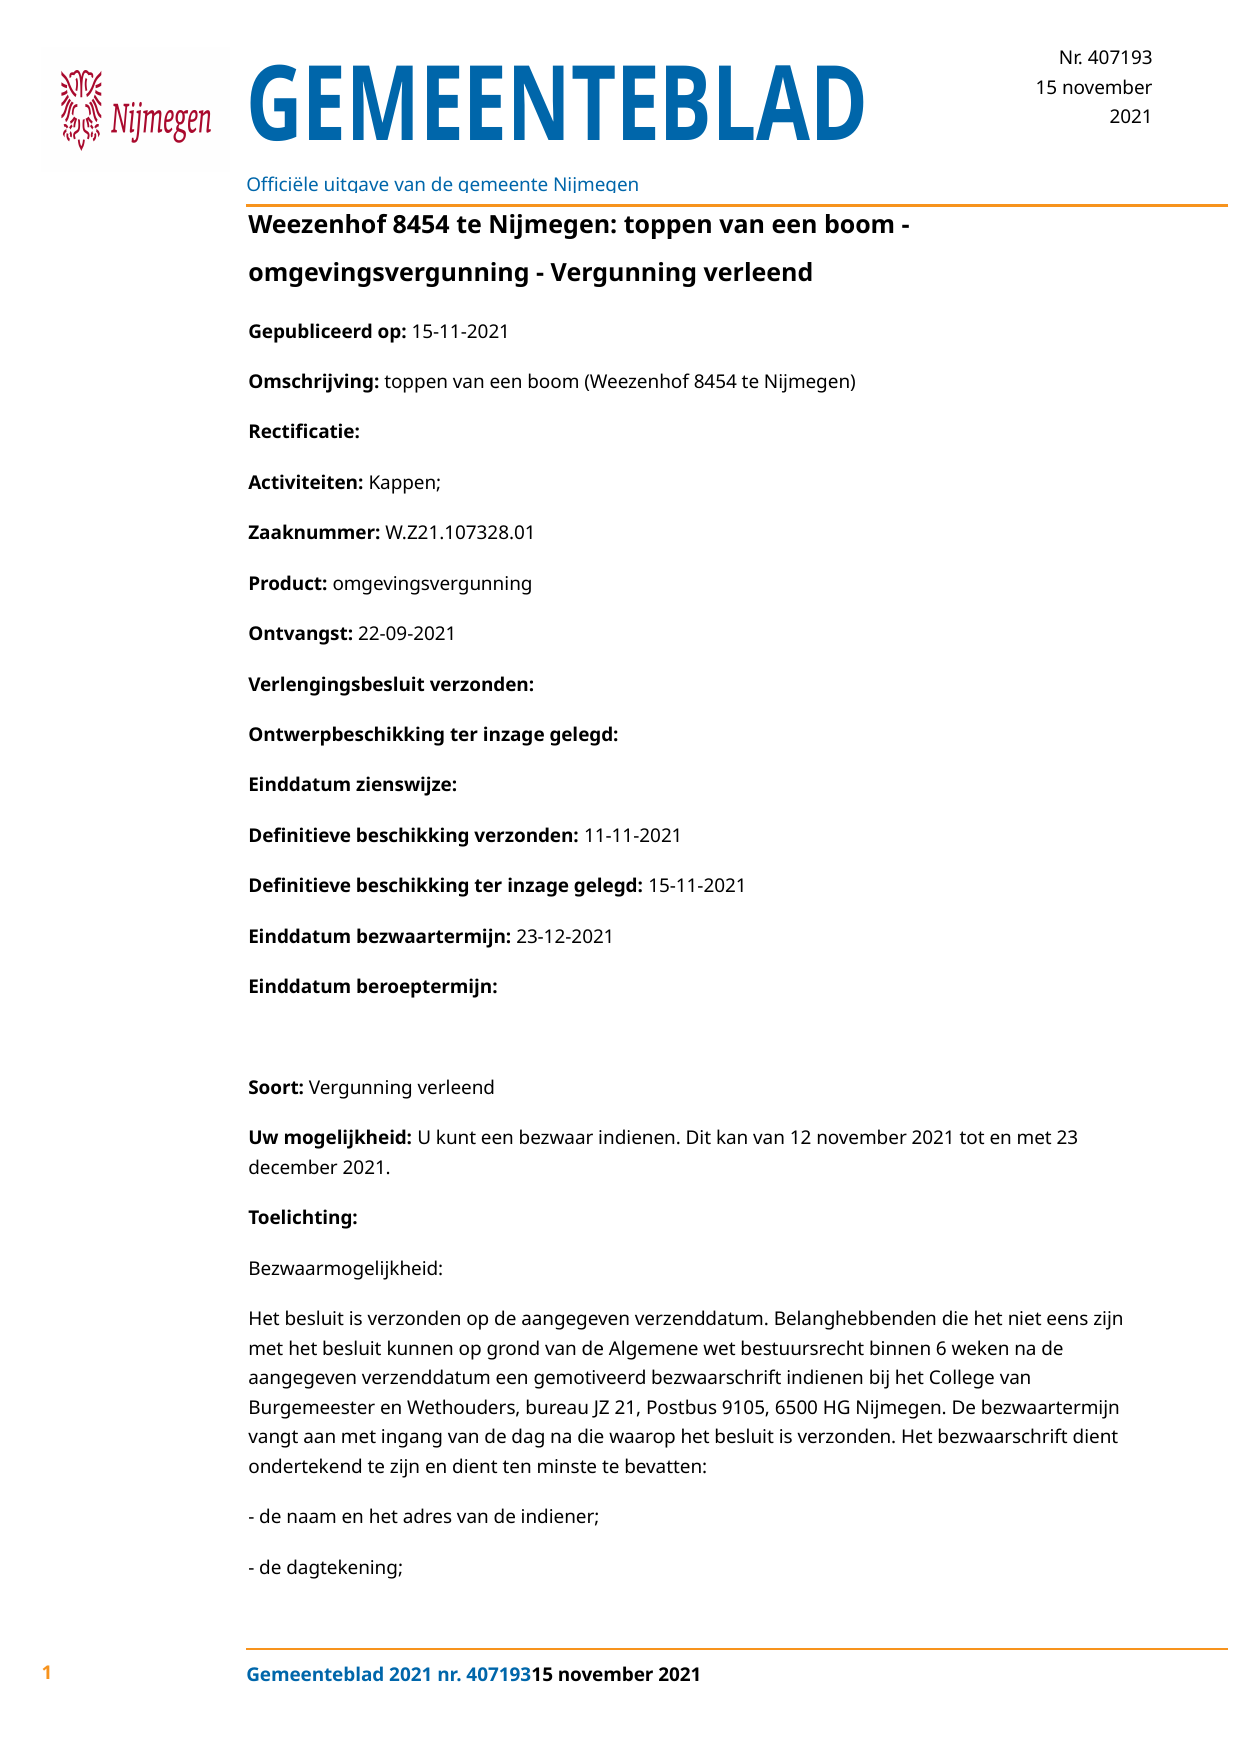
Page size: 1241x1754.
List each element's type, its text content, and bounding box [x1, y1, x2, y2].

text Rectificatie: [248, 419, 1152, 444]
text Bezwaarmogelijkheid: [248, 1255, 1152, 1281]
text - de dagtekening; [248, 1554, 1152, 1580]
text Einddatum beroeptermijn: [248, 973, 1152, 999]
text Het besluit is verzonden op de aangegeven verzenddatum. Belanghebbenden die het niet eens zijn met het besluit kunnen op grond van de Algemene wet bestuursrecht binnen 6 weken na de aangegeven verzenddatum een gemotiveerd bezwaarschrift indienen bij het College van Burgemeester en Wethouders, bureau JZ 21, Postbus 9105, 6500 HG Nijmegen. De bezwaartermijn vangt aan met ingang van de dag na die waarop het besluit is verzonden. Het bezwaarschrift dient ondertekend te zijn en dient ten minste te bevatten: [248, 1305, 1152, 1479]
picture [41, 47, 231, 172]
text Soort: Vergunning verleend [248, 1074, 1152, 1100]
text Product: omgevingsvergunning [248, 570, 1152, 596]
text Verlengingsbesluit verzonden: [248, 671, 1152, 697]
text Einddatum zienswijze: [248, 772, 1152, 797]
text - de naam en het adres van de indiener; [248, 1504, 1152, 1529]
text Uw mogelijkheid: U kunt een bezwaar indienen. Dit kan van 12 november 2021 tot en met 23 december 2021. [248, 1124, 1152, 1180]
text Ontvangst: 22-09-2021 [248, 620, 1152, 646]
text Einddatum bezwaartermijn: 23-12-2021 [248, 923, 1152, 949]
text Weezenhof 8454 te Nijmegen: toppen van een boom - omgevingsvergunning - Vergunning verleend [248, 207, 1152, 288]
text Ontwerpbeschikking ter inzage gelegd: [248, 721, 1152, 747]
text Gepubliceerd op: 15-11-2021 [248, 318, 1152, 344]
text Definitieve beschikking ter inzage gelegd: 15-11-2021 [248, 872, 1152, 898]
text Omschrijving: toppen van een boom (Weezenhof 8454 te Nijmegen) [248, 368, 1152, 394]
text Zaaknummer: W.Z21.107328.01 [248, 519, 1152, 545]
text Activiteiten: Kappen; [248, 469, 1152, 495]
text Toelichting: [248, 1204, 1152, 1230]
text Definitieve beschikking verzonden: 11-11-2021 [248, 822, 1152, 848]
